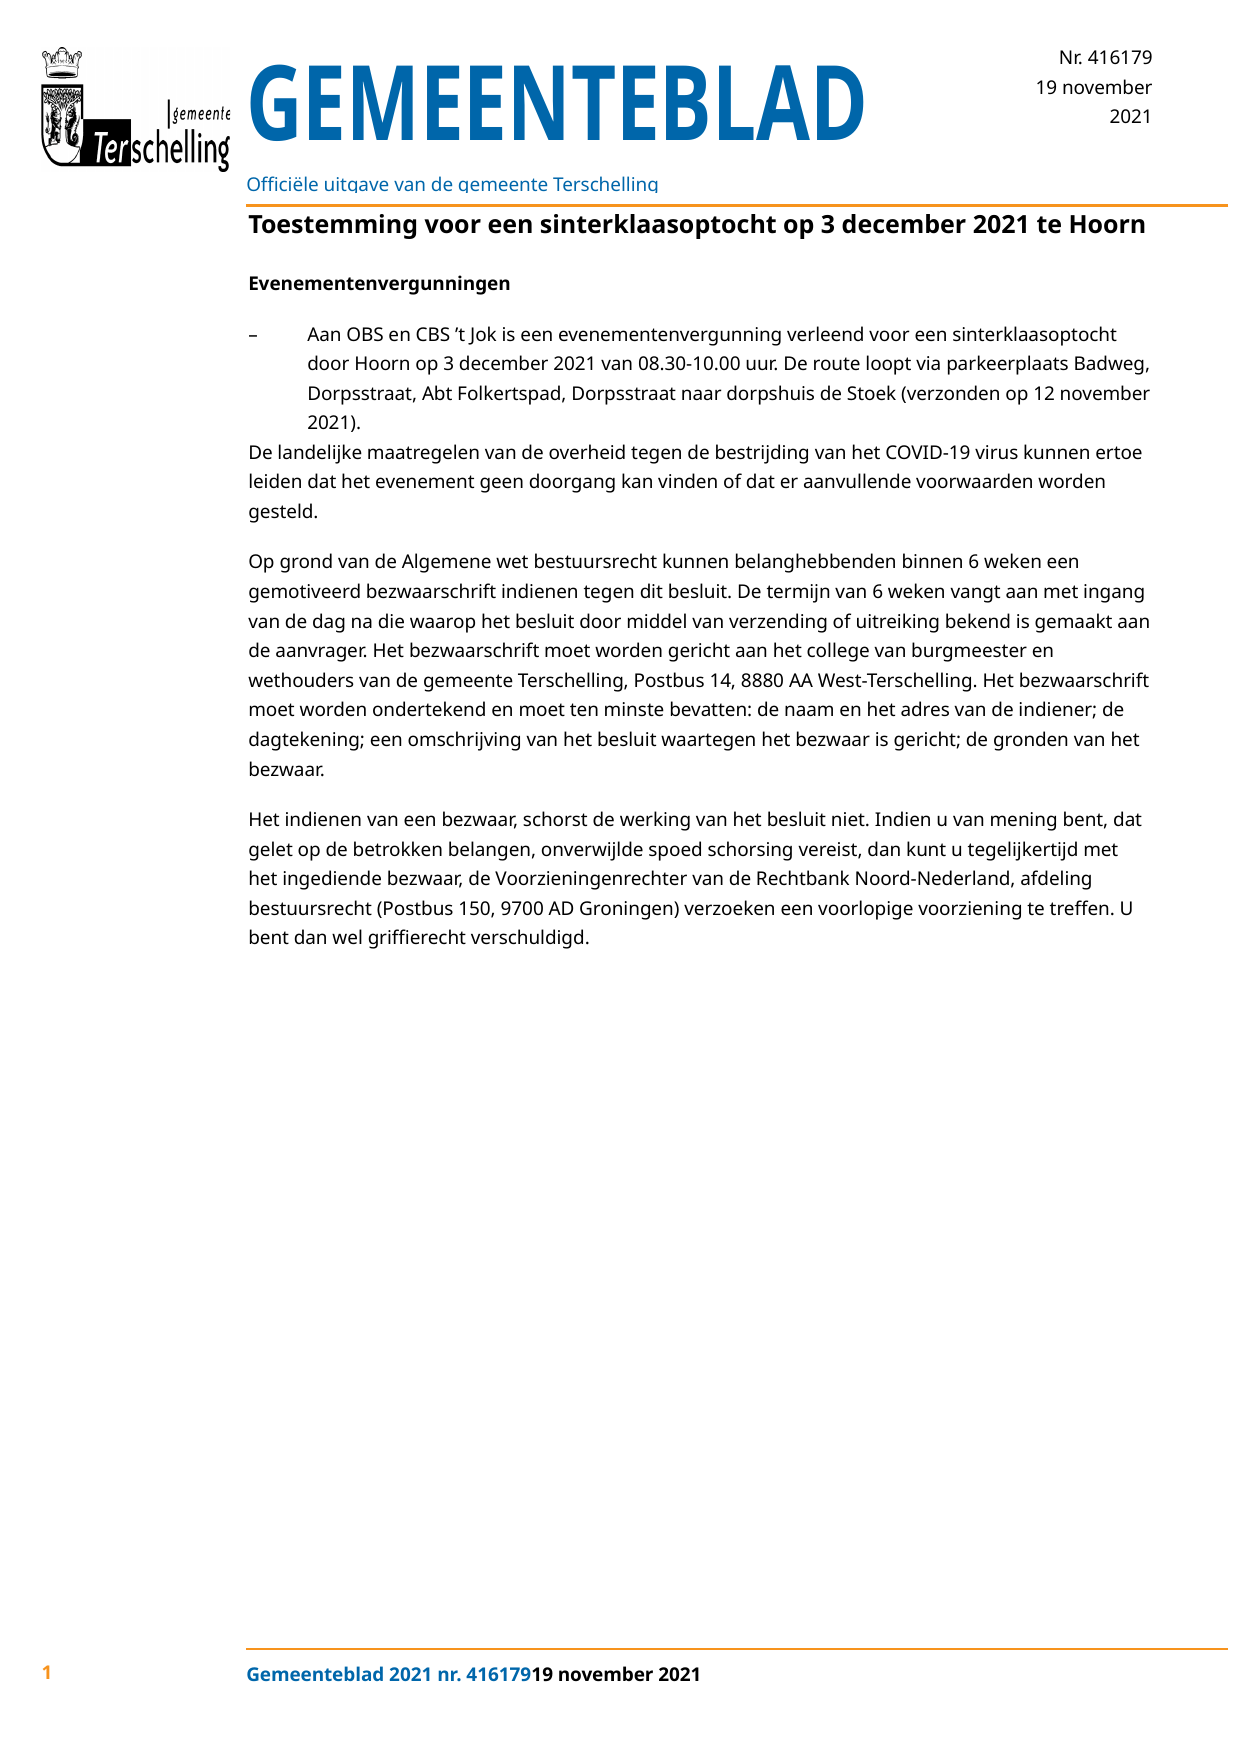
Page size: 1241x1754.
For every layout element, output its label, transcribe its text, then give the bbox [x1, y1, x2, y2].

text Evenementenvergunningen [248, 270, 1152, 296]
text Toestemming voor een sinterklaasoptocht op 3 december 2021 te Hoorn [248, 207, 1152, 241]
text Op grond van de Algemene wet bestuursrecht kunnen belanghebbenden binnen 6 weken een gemotiveerd bezwaarschrift indienen tegen dit besluit. De termijn van 6 weken vangt aan met ingang van de dag na die waarop het besluit door middel van verzending of uitreiking bekend is gemaakt aan de aanvrager. Het bezwaarschrift moet worden gericht aan het college van burgmeester en wethouders van de gemeente Terschelling, Postbus 14, 8880 AA West-Terschelling. Het bezwaarschrift moet worden ondertekend en moet ten minste bevatten: de naam en het adres van de indiener; de dagtekening; een omschrijving van het besluit waartegen het bezwaar is gericht; de gronden van het bezwaar. [248, 549, 1152, 781]
text De landelijke maatregelen van de overheid tegen de bestrijding van het COVID-19 virus kunnen ertoe leiden dat het evenement geen doorgang kan vinden of dat er aanvullende voorwaarden worden gesteld. [248, 439, 1152, 524]
text Het indienen van een bezwaar, schorst de werking van het besluit niet. Indien u van mening bent, dat gelet op de betrokken belangen, onverwijlde spoed schorsing vereist, dan kunt u tegelijkertijd met het ingediende bezwaar, de Voorzieningenrechter van de Rechtbank Noord-Nederland, afdeling bestuursrecht (Postbus 150, 9700 AD Groningen) verzoeken een voorlopige voorziening te treffen. U bent dan wel griffierecht verschuldigd. [248, 806, 1152, 950]
picture [41, 47, 231, 172]
list Aan OBS en CBS ’t Jok is een evenementenvergunning verleend voor een sinterklaasoptocht door Hoorn op 3 december 2021 van 08.30-10.00 uur. De route loopt via parkeerplaats Badweg, Dorpsstraat, Abt Folkertspad, Dorpsstraat naar dorpshuis de Stoek (verzonden op 12 november 2021). [248, 321, 1152, 435]
